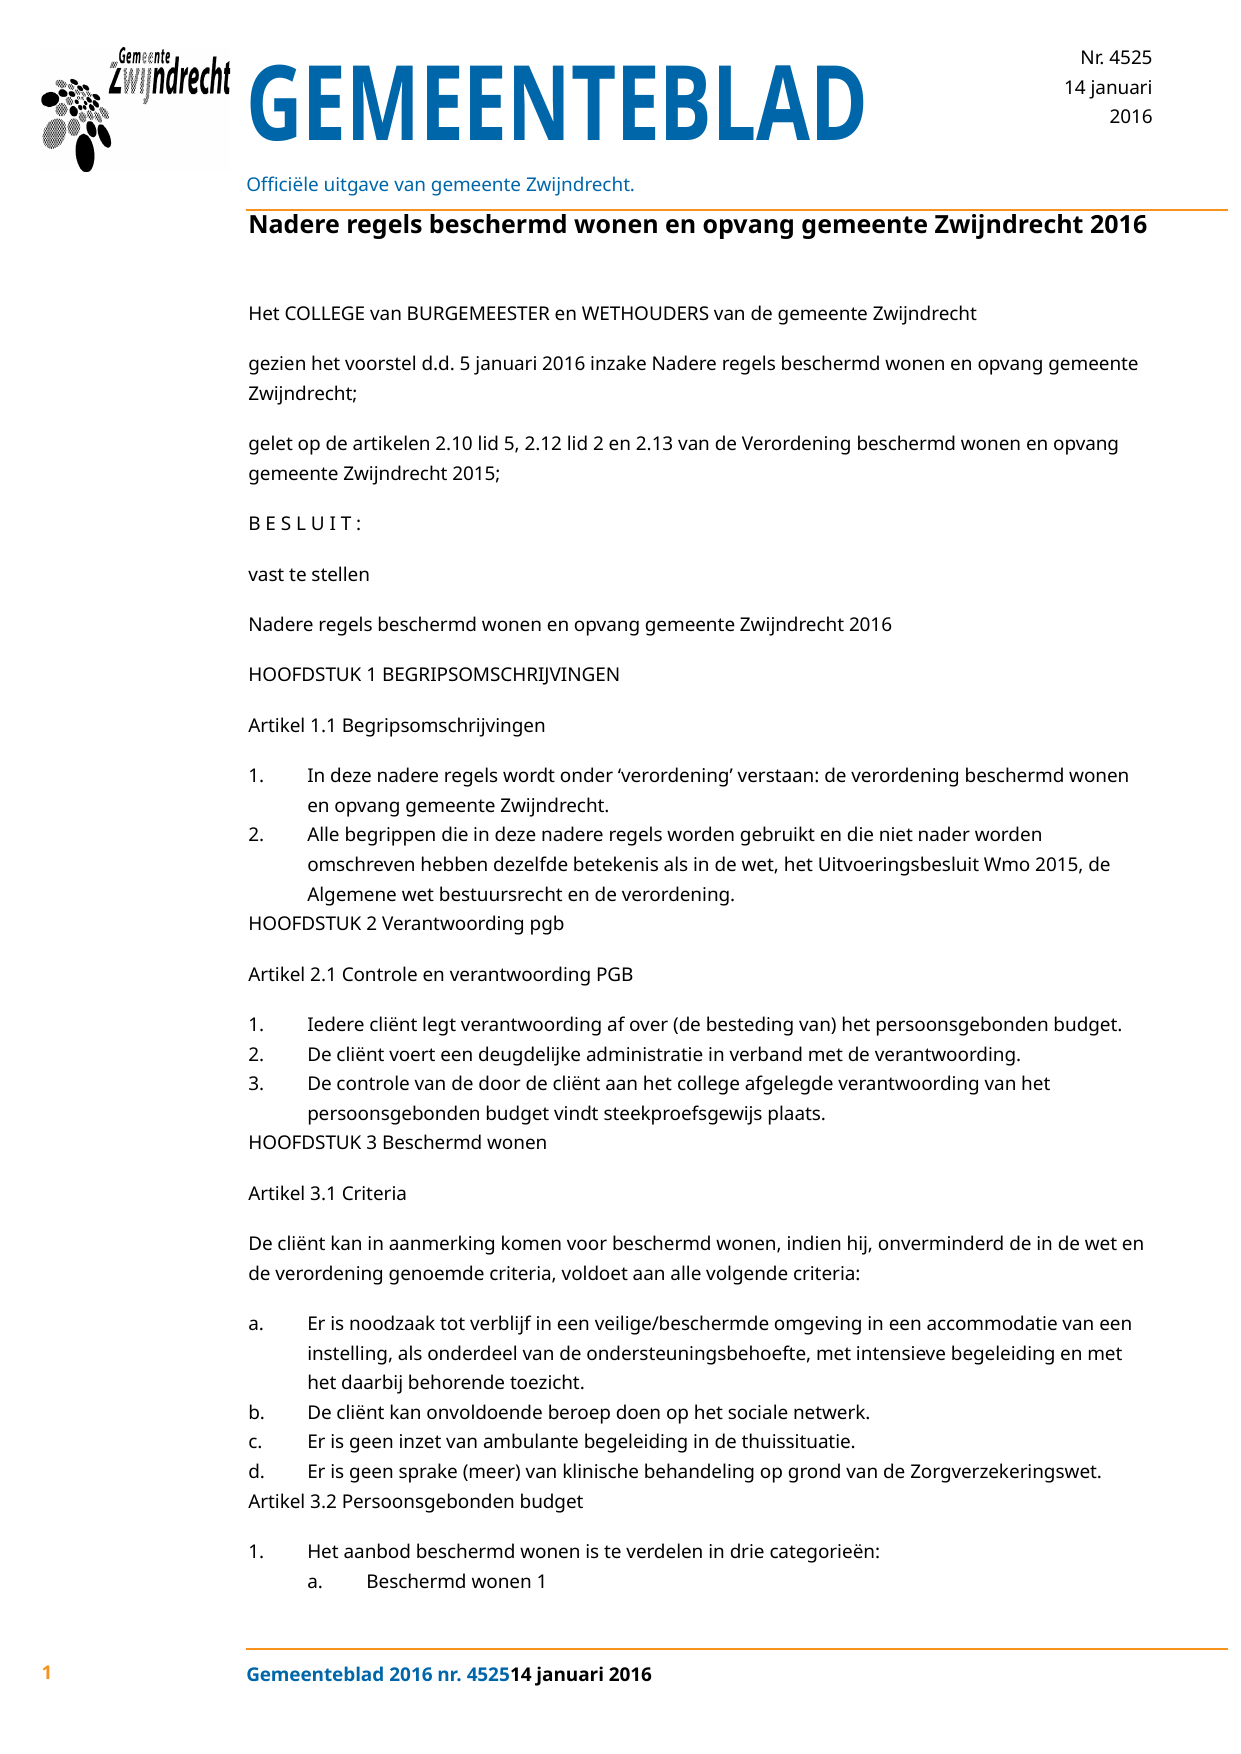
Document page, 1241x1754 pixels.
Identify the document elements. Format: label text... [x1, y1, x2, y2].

text Artikel 3.1 Criteria [248, 1180, 1152, 1206]
list De controle van de door de cliënt aan het college afgelegde verantwoording van het persoonsgebonden budget vindt steekproefsgewijs plaats. [248, 1070, 1152, 1126]
text HOOFDSTUK 3 Beschermd wonen [248, 1129, 1152, 1155]
list Er is geen sprake (meer) van klinische behandeling op grond van de Zorgverzekeringswet. [248, 1458, 1152, 1484]
text vast te stellen [248, 561, 1152, 586]
text De cliënt kan in aanmerking komen voor beschermd wonen, indien hij, onverminderd de in de wet en de verordening genoemde criteria, voldoet aan alle volgende criteria: [248, 1230, 1152, 1286]
list Er is noodzaak tot verblijf in een veilige/beschermde omgeving in een accommodatie van een instelling, als onderdeel van de ondersteuningsbehoefte, met intensieve begeleiding en met het daarbij behorende toezicht. [248, 1310, 1152, 1395]
text HOOFDSTUK 1 BEGRIPSOMSCHRIJVINGEN [248, 662, 1152, 687]
text gelet op de artikelen 2.10 lid 5, 2.12 lid 2 en 2.13 van de Verordening beschermd wonen en opvang gemeente Zwijndrecht 2015; [248, 430, 1152, 486]
list Beschermd wonen 1 [307, 1568, 1152, 1593]
list Het aanbod beschermd wonen is te verdelen in drie categorieën: [248, 1538, 1152, 1564]
text Het COLLEGE van BURGEMEESTER en WETHOUDERS van de gemeente Zwijndrecht [248, 300, 1152, 326]
picture [41, 47, 231, 172]
list De cliënt kan onvoldoende beroep doen op het sociale netwerk. [248, 1399, 1152, 1425]
list In deze nadere regels wordt onder ‘verordening’ verstaan: de verordening beschermd wonen en opvang gemeente Zwijndrecht. [248, 762, 1152, 818]
text Artikel 1.1 Begripsomschrijvingen [248, 712, 1152, 738]
list Iedere cliënt legt verantwoording af over (de besteding van) het persoonsgebonden budget. [248, 1011, 1152, 1037]
text gezien het voorstel d.d. 5 januari 2016 inzake Nadere regels beschermd wonen en opvang gemeente Zwijndrecht; [248, 350, 1152, 406]
text Nadere regels beschermd wonen en opvang gemeente Zwijndrecht 2016 [248, 211, 1152, 241]
text Artikel 3.2 Persoonsgebonden budget [248, 1488, 1152, 1513]
list Er is geen inzet van ambulante begeleiding in de thuissituatie. [248, 1429, 1152, 1454]
list De cliënt voert een deugdelijke administratie in verband met de verantwoording. [248, 1041, 1152, 1066]
text Artikel 2.1 Controle en verantwoording PGB [248, 961, 1152, 986]
text B E S L U I T : [248, 510, 1152, 536]
text HOOFDSTUK 2 Verantwoording pgb [248, 910, 1152, 936]
text Nadere regels beschermd wonen en opvang gemeente Zwijndrecht 2016 [248, 611, 1152, 637]
list Alle begrippen die in deze nadere regels worden gebruikt en die niet nader worden omschreven hebben dezelfde betekenis als in de wet, het Uitvoeringsbesluit Wmo 2015, de Algemene wet bestuursrecht en de verordening. [248, 822, 1152, 906]
